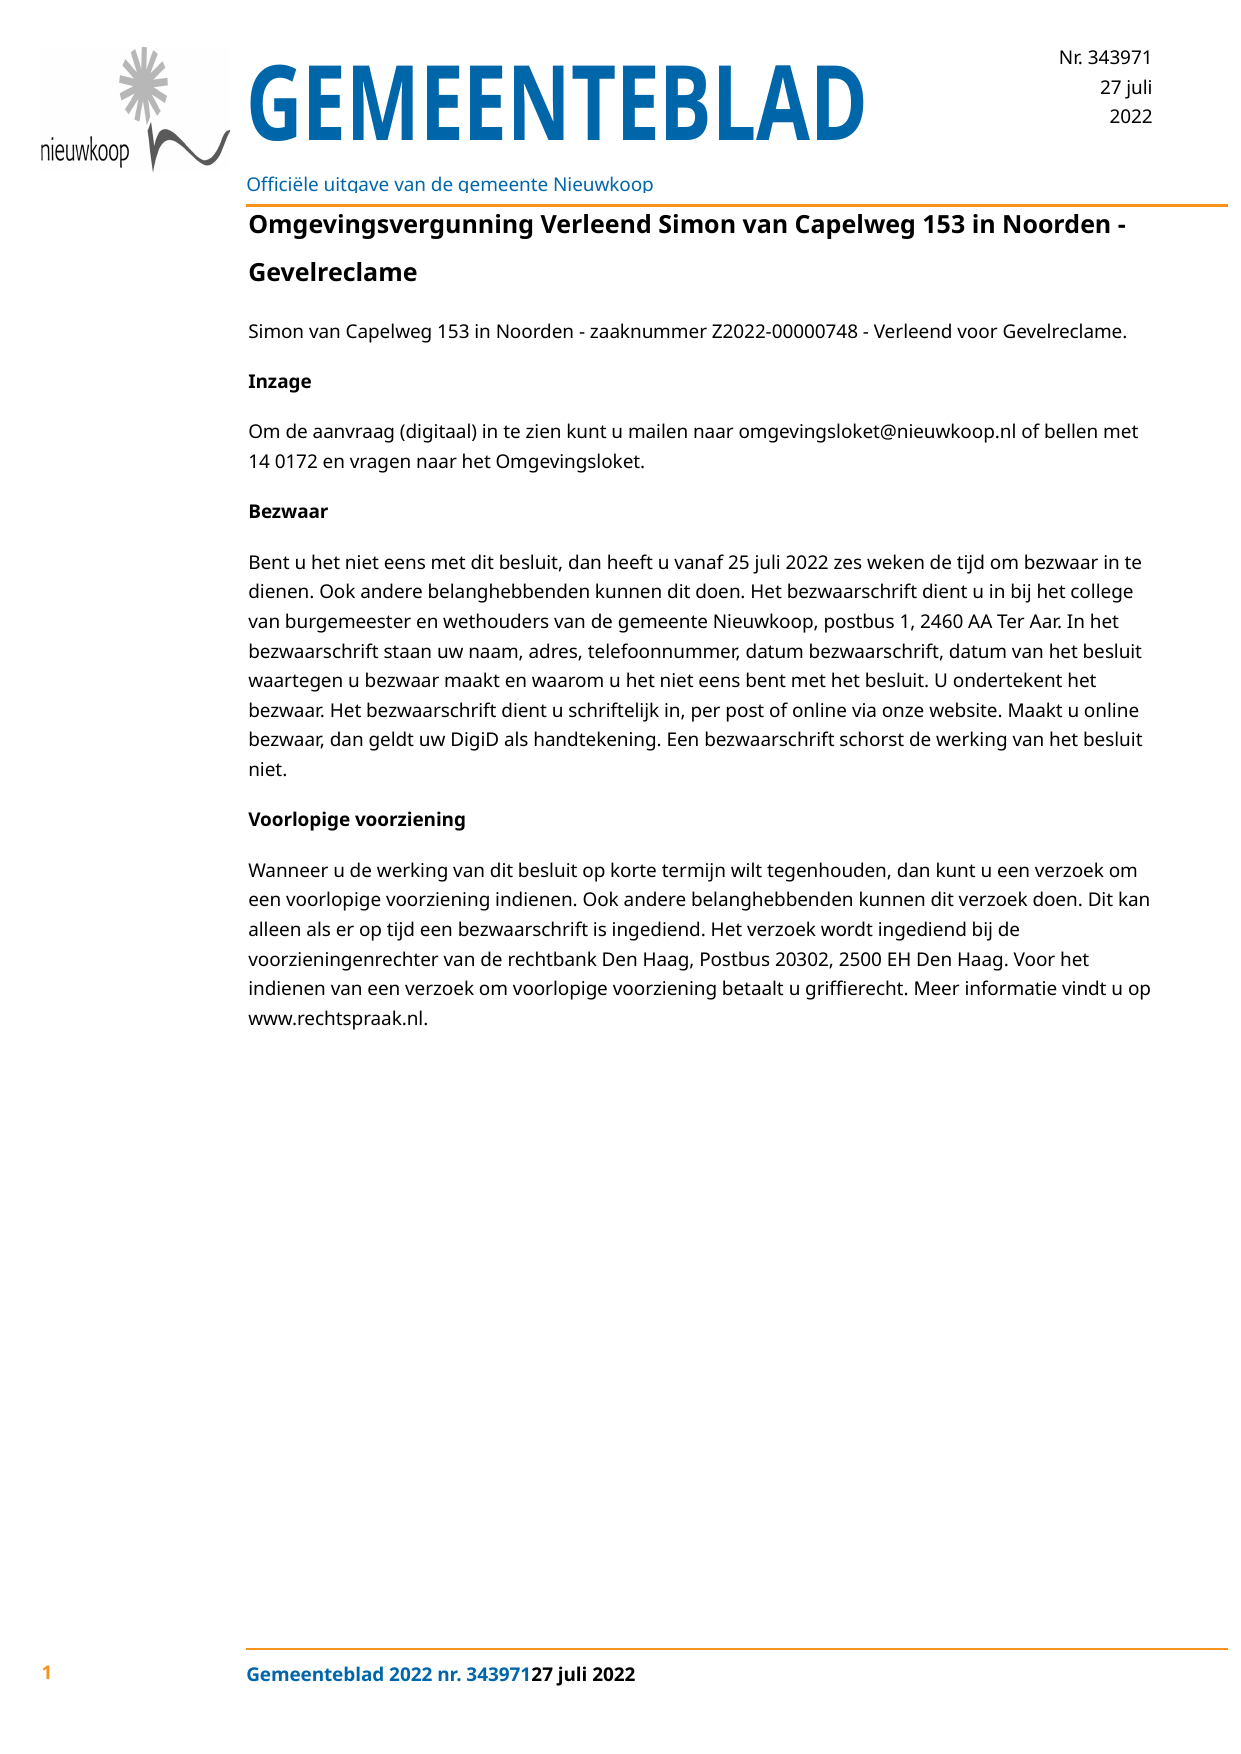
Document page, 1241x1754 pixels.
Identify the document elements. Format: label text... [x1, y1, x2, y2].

text Wanneer u de werking van dit besluit op korte termijn wilt tegenhouden, dan kunt u een verzoek om een voorlopige voorziening indienen. Ook andere belanghebbenden kunnen dit verzoek doen. Dit kan alleen als er op tijd een bezwaarschrift is ingediend. Het verzoek wordt ingediend bij de voorzieningenrechter van de rechtbank Den Haag, Postbus 20302, 2500 EH Den Haag. Voor het indienen van een verzoek om voorlopige voorziening betaalt u griffierecht. Meer informatie vindt u op www.rechtspraak.nl. [248, 857, 1152, 1031]
text Bent u het niet eens met dit besluit, dan heeft u vanaf 25 juli 2022 zes weken de tijd om bezwaar in te dienen. Ook andere belanghebbenden kunnen dit doen. Het bezwaarschrift dient u in bij het college van burgemeester en wethouders van de gemeente Nieuwkoop, postbus 1, 2460 AA Ter Aar. In het bezwaarschrift staan uw naam, adres, telefoonnummer, datum bezwaarschrift, datum van het besluit waartegen u bezwaar maakt en waarom u het niet eens bent met het besluit. U ondertekent het bezwaar. Het bezwaarschrift dient u schriftelijk in, per post of online via onze website. Maakt u online bezwaar, dan geldt uw DigiD als handtekening. Een bezwaarschrift schorst de werking van het besluit niet. [248, 549, 1152, 782]
text Omgevingsvergunning Verleend Simon van Capelweg 153 in Noorden - Gevelreclame [248, 207, 1152, 288]
text Voorlopige voorziening [248, 807, 1152, 832]
text Inzage [248, 368, 1152, 394]
text Bezwaar [248, 499, 1152, 524]
picture [41, 47, 231, 172]
text Om de aanvraag (digitaal) in te zien kunt u mailen naar omgevingsloket@nieuwkoop.nl of bellen met 14 0172 en vragen naar het Omgevingsloket. [248, 419, 1152, 474]
text Simon van Capelweg 153 in Noorden - zaaknummer Z2022-00000748 - Verleend voor Gevelreclame. [248, 318, 1152, 344]
